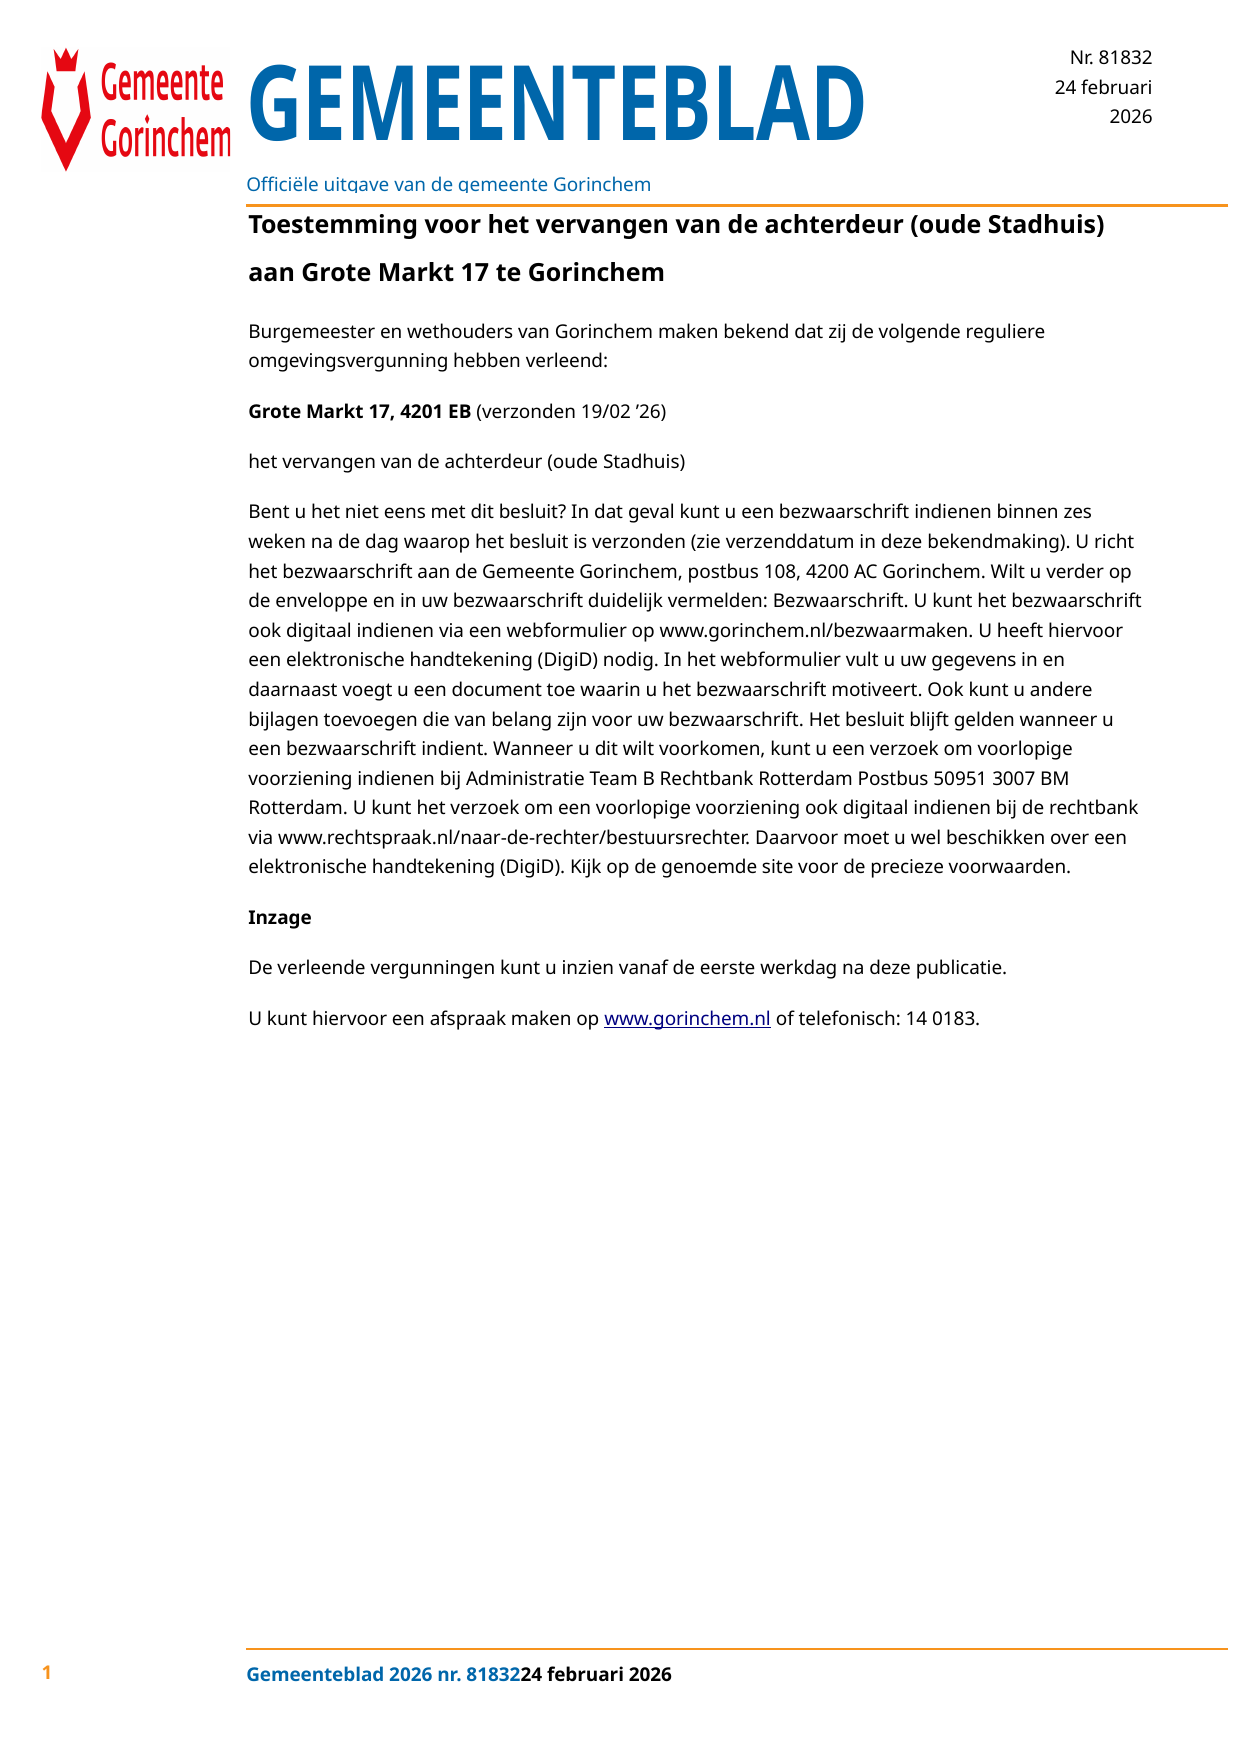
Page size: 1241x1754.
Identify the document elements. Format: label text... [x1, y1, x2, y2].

text Inzage [248, 904, 1152, 930]
text Bent u het niet eens met dit besluit? In dat geval kunt u een bezwaarschrift indienen binnen zes weken na de dag waarop het besluit is verzonden (zie verzenddatum in deze bekendmaking). U richt het bezwaarschrift aan de Gemeente Gorinchem, postbus 108, 4200 AC Gorinchem. Wilt u verder op de enveloppe en in uw bezwaarschrift duidelijk vermelden: Bezwaarschrift. U kunt het bezwaarschrift ook digitaal indienen via een webformulier op www.gorinchem.nl/bezwaarmaken. U heeft hiervoor een elektronische handtekening (DigiD) nodig. In het webformulier vult u uw gegevens in en daarnaast voegt u een document toe waarin u het bezwaarschrift motiveert. Ook kunt u andere bijlagen toevoegen die van belang zijn voor uw bezwaarschrift. Het besluit blijft gelden wanneer u een bezwaarschrift indient. Wanneer u dit wilt voorkomen, kunt u een verzoek om voorlopige voorziening indienen bij Administratie Team B Rechtbank Rotterdam Postbus 50951 3007 BM Rotterdam. U kunt het verzoek om een voorlopige voorziening ook digitaal indienen bij de rechtbank via www.rechtspraak.nl/naar-de-rechter/bestuursrechter. Daarvoor moet u wel beschikken over een elektronische handtekening (DigiD). Kijk op de genoemde site voor de precieze voorwaarden. [248, 499, 1152, 879]
text het vervangen van de achterdeur (oude Stadhuis) [248, 448, 1152, 474]
text U kunt hiervoor een afspraak maken op www.gorinchem.nl of telefonisch: 14 0183. [248, 1005, 1152, 1031]
text Burgemeester en wethouders van Gorinchem maken bekend dat zij de volgende reguliere omgevingsvergunning hebben verleend: [248, 318, 1152, 373]
text De verleende vergunningen kunt u inzien vanaf de eerste werkdag na deze publicatie. [248, 954, 1152, 980]
picture [41, 47, 231, 172]
text Toestemming voor het vervangen van de achterdeur (oude Stadhuis) aan Grote Markt 17 te Gorinchem [248, 207, 1152, 288]
text Grote Markt 17, 4201 EB (verzonden 19/02 ’26) [248, 398, 1152, 424]
